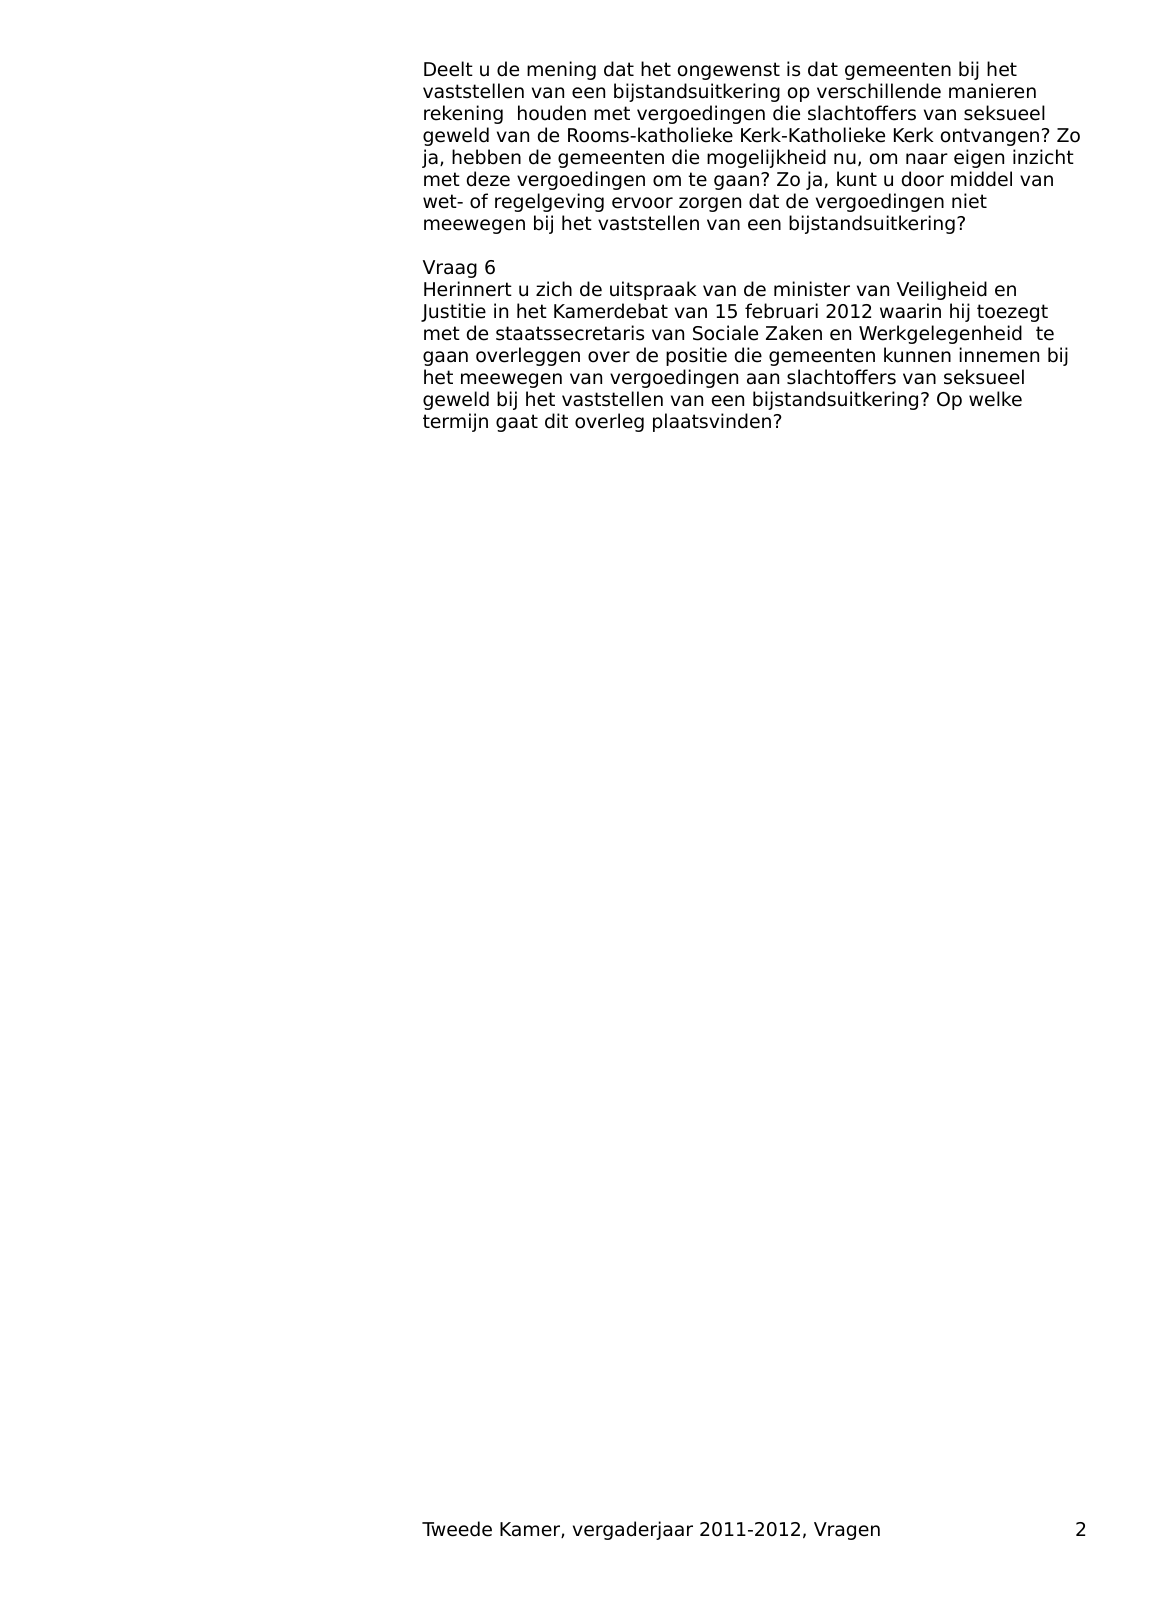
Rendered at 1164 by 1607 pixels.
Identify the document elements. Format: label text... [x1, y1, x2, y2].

text Deelt u de mening dat het ongewenst is dat gemeenten bij het vaststellen van een bijstandsuitkering op verschillende manieren rekening houden met vergoedingen die slachtoffers van seksueel geweld van de Rooms-katholieke Kerk-Katholieke Kerk ontvangen? Zo ja, hebben de gemeenten die mogelijkheid nu, om naar eigen inzicht met deze vergoedingen om te gaan? Zo ja, kunt u door middel van wet- of regelgeving ervoor zorgen dat de vergoedingen niet meewegen bij het vaststellen van een bijstandsuitkering? [422, 59, 1087, 235]
text Herinnert u zich de uitspraak van de minister van Veiligheid en Justitie in het Kamerdebat van 15 februari 2012 waarin hij toezegt met de staatssecretaris van Sociale Zaken en Werkgelegenheid te gaan overleggen over de positie die gemeenten kunnen innemen bij het meewegen van vergoedingen aan slachtoffers van seksueel geweld bij het vaststellen van een bijstandsuitkering? Op welke termijn gaat dit overleg plaatsvinden? [422, 279, 1087, 433]
text Vraag 6 [422, 257, 1087, 279]
